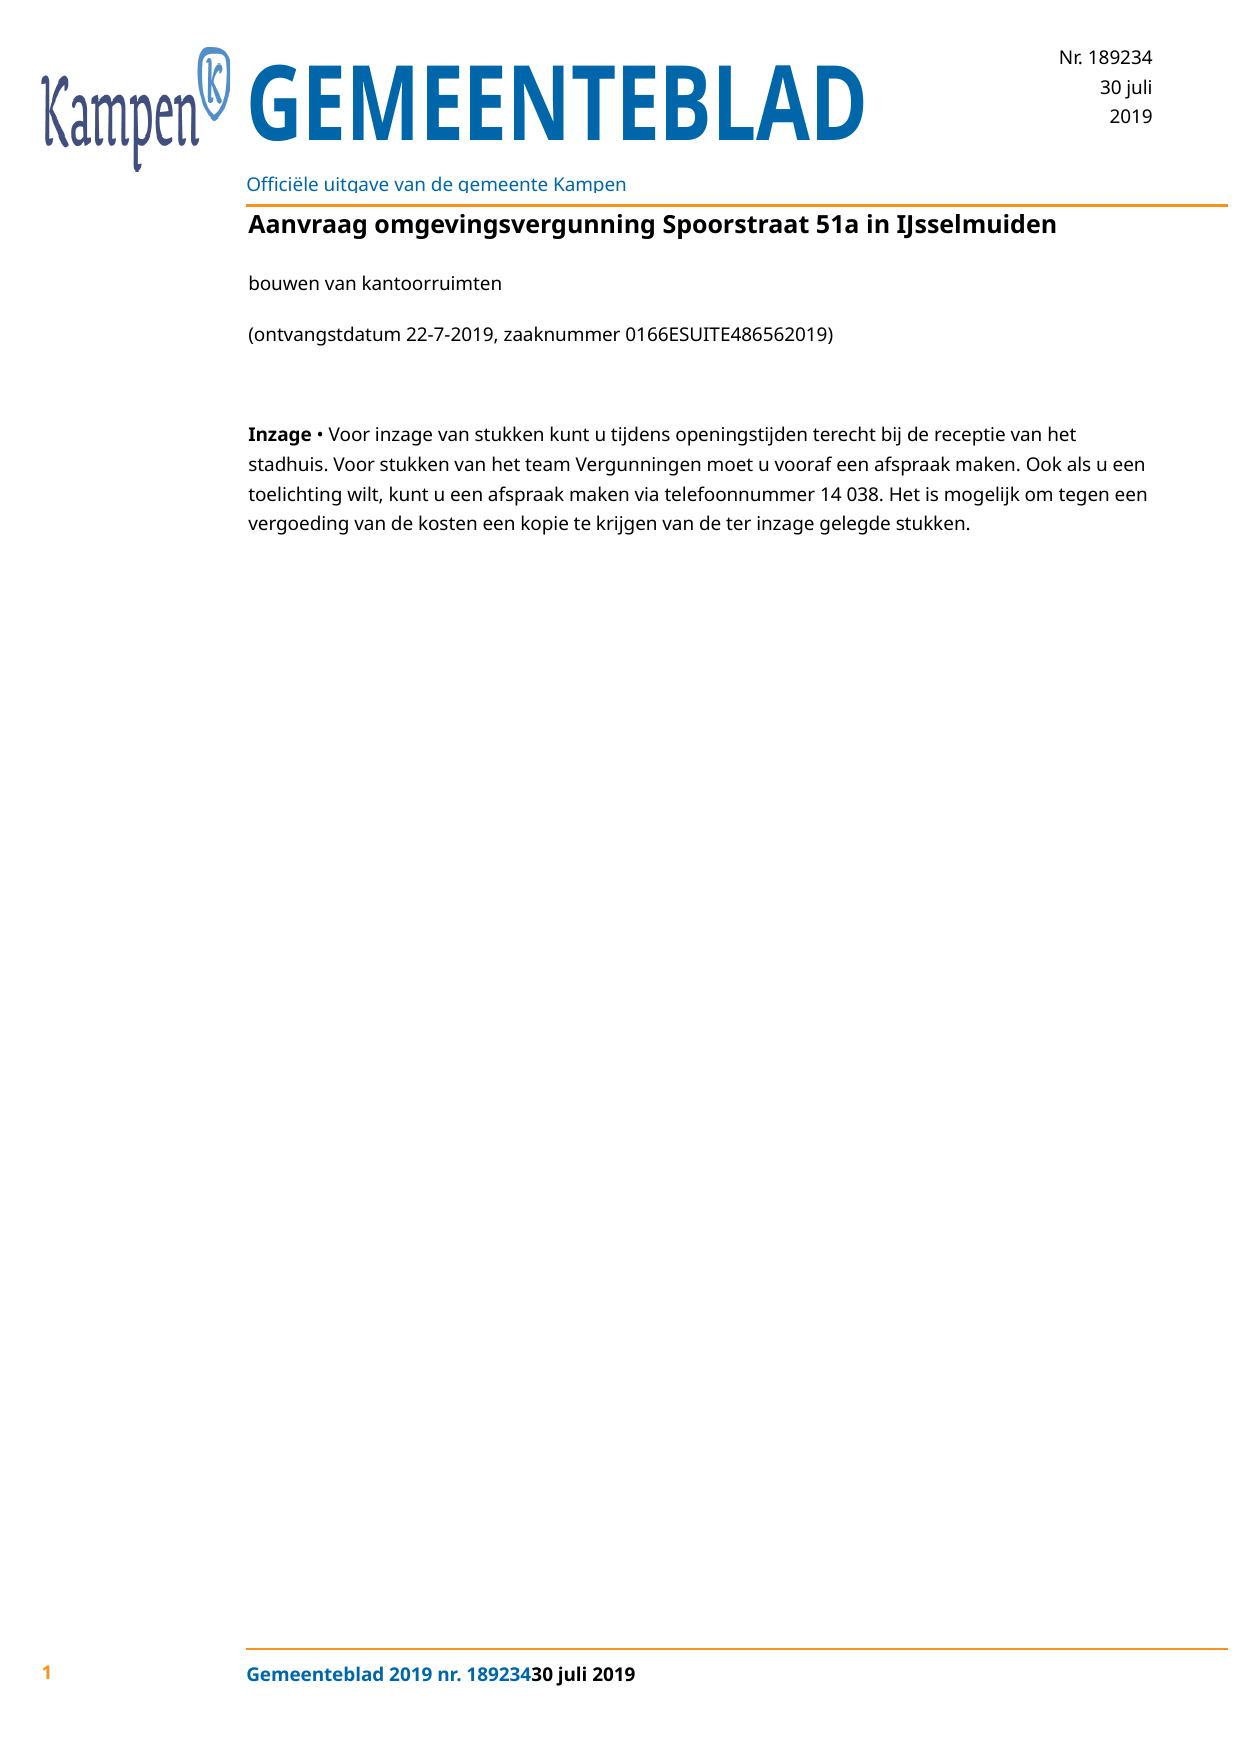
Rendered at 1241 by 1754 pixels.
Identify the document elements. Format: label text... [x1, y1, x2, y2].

text Inzage • Voor inzage van stukken kunt u tijdens openingstijden terecht bij de receptie van het stadhuis. Voor stukken van het team Vergunningen moet u vooraf een afspraak maken. Ook als u een toelichting wilt, kunt u een afspraak maken via telefoonnummer 14 038. Het is mogelijk om tegen een vergoeding van de kosten een kopie te krijgen van de ter inzage gelegde stukken. [248, 422, 1152, 536]
text (ontvangstdatum 22-7-2019, zaaknummer 0166ESUITE486562019) [248, 321, 1152, 346]
text Aanvraag omgevingsvergunning Spoorstraat 51a in IJsselmuiden [248, 207, 1152, 241]
text bouwen van kantoorruimten [248, 270, 1152, 296]
picture [41, 47, 231, 172]
